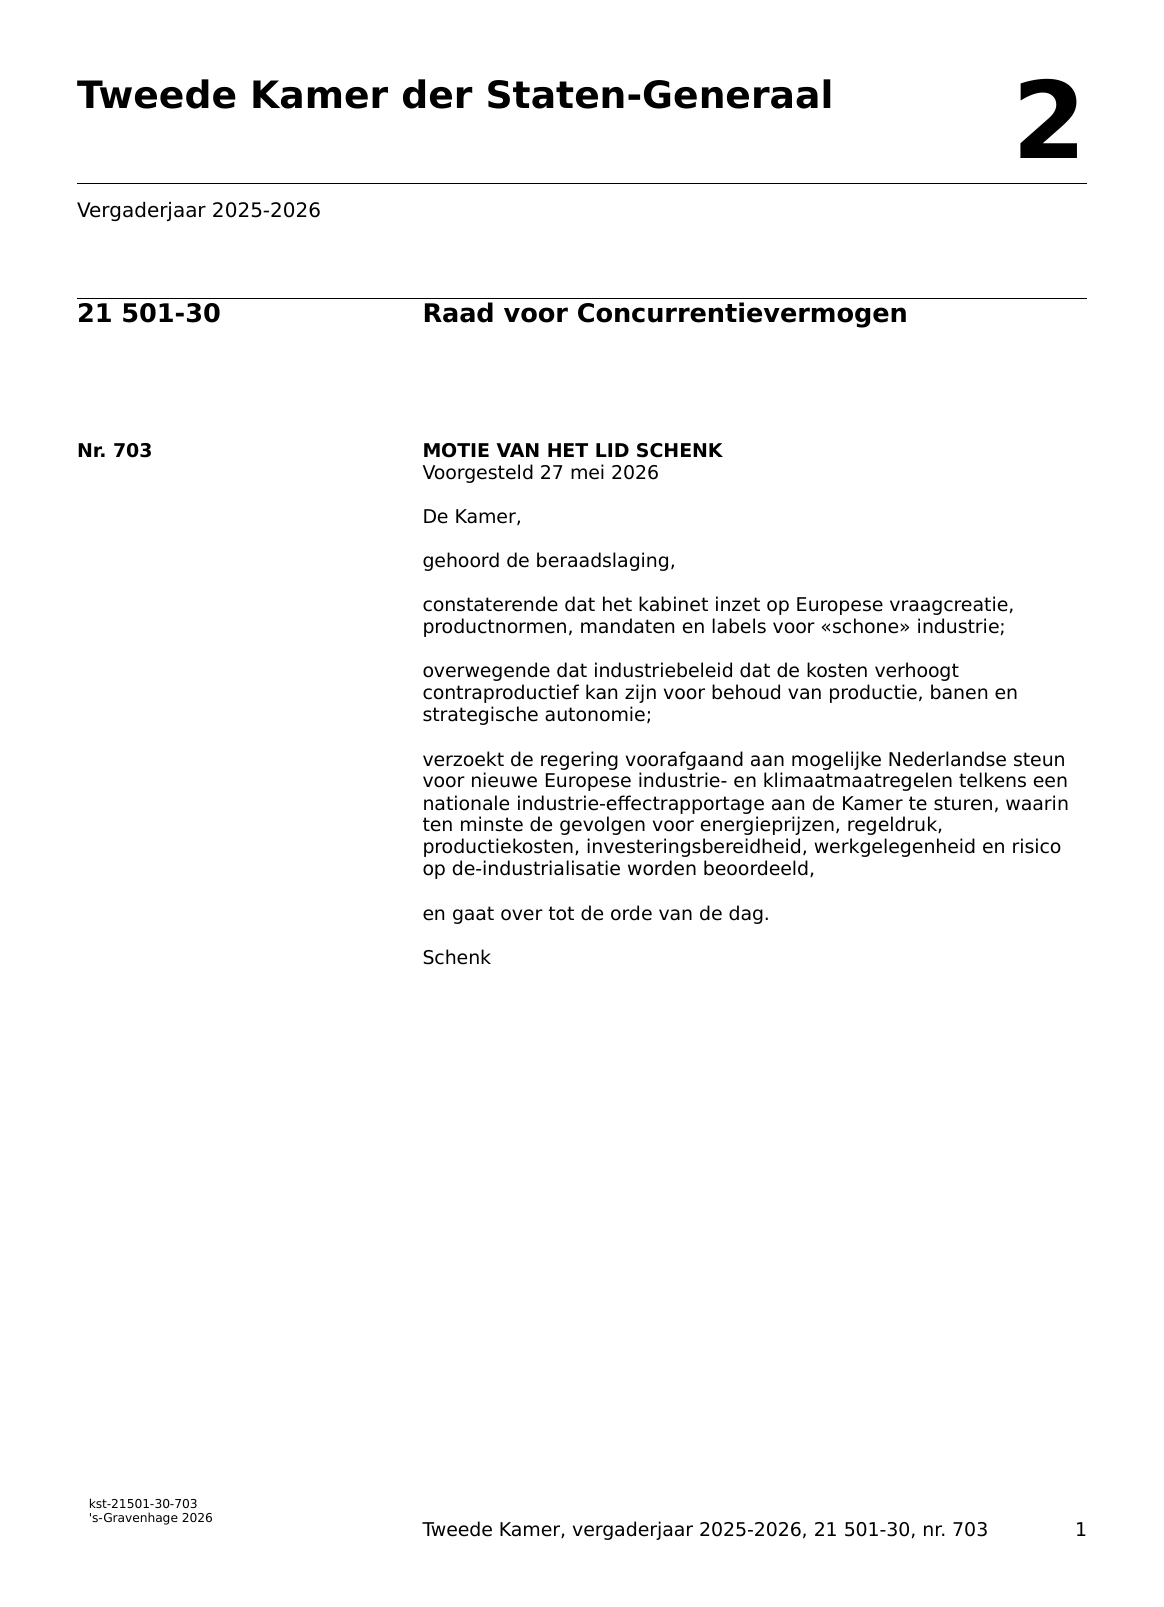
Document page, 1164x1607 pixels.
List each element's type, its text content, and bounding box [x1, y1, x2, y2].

subtitle 21 501-30 Raad voor Concurrentievermogen [77, 299, 1087, 329]
table_cell Vergaderjaar 2025-2026 [77, 184, 1087, 298]
text constaterende dat het kabinet inzet op Europese vraagcreatie, productnormen, mandaten en labels voor «schone» industrie; [422, 594, 1087, 638]
text overwegende dat industriebeleid dat de kosten verhoogt contraproductief kan zijn voor behoud van productie, banen en strategische autonomie; [422, 660, 1087, 726]
table_header Tweede Kamer der Staten-Generaal [77, 59, 886, 183]
subtitle Nr. 703 MOTIE VAN HET LID SCHENK [77, 440, 1087, 462]
table_header 2 [886, 59, 1087, 183]
text en gaat over tot de orde van de dag. [422, 902, 1087, 924]
text kst-21501-30-703 [88, 1497, 323, 1511]
text 's-Gravenhage 2026 [88, 1511, 323, 1525]
text De Kamer, [422, 506, 1087, 528]
text gehoord de beraadslaging, [422, 550, 1087, 572]
text Schenk [422, 947, 1087, 969]
text Voorgesteld 27 mei 2026 [422, 462, 1087, 484]
text verzoekt de regering voorafgaand aan mogelijke Nederlandse steun voor nieuwe Europese industrie- en klimaatmaatregelen telkens een nationale industrie-effectrapportage aan de Kamer te sturen, waarin ten minste de gevolgen voor energieprijzen, regeldruk, productiekosten, investeringsbereidheid, werkgelegenheid en risico op de-industrialisatie worden beoordeeld, [422, 748, 1087, 880]
